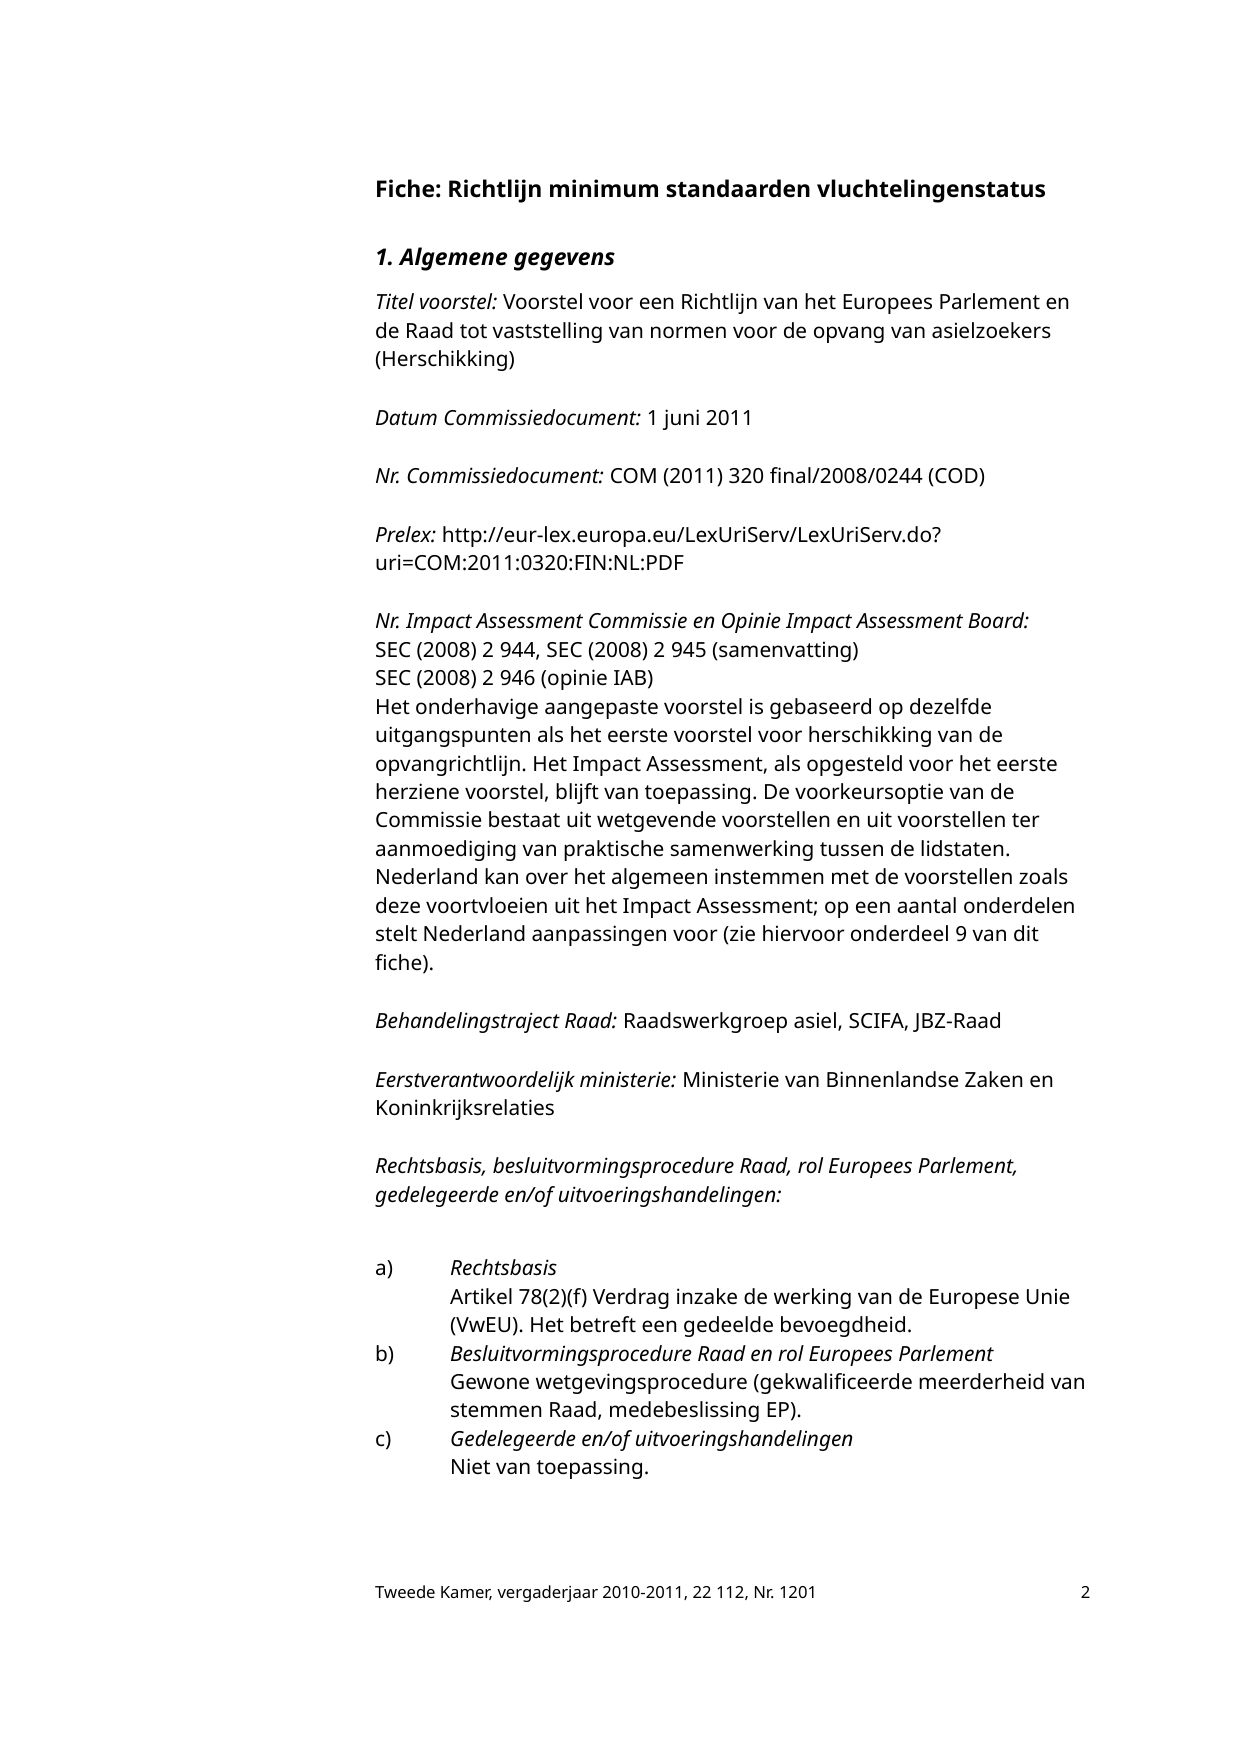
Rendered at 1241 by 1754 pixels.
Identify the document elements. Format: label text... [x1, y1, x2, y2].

text Prelex: http://eur-lex.europa.eu/LexUriServ/LexUriServ.do?uri=COM:2011:0320:FIN:NL:PDF [375, 520, 1090, 577]
list Gedelegeerde en/of uitvoeringshandelingen [375, 1424, 1090, 1452]
text Datum Commissiedocument: 1 juni 2011 [375, 403, 1090, 431]
text Nr. Commissiedocument: COM (2011) 320 final/2008/0244 (COD) [375, 461, 1090, 490]
list Niet van toepassing. [375, 1452, 1090, 1481]
text Nr. Impact Assessment Commissie en Opinie Impact Assessment Board: [375, 607, 1090, 635]
list Rechtsbasis [375, 1253, 1090, 1282]
text SEC (2008) 2 944, SEC (2008) 2 945 (samenvatting) [375, 635, 1090, 663]
text Titel voorstel: Voorstel voor een Richtlijn van het Europees Parlement en de Raad tot vaststelling van normen voor de opvang van asielzoekers (Herschikking) [375, 287, 1090, 373]
text Eerstverantwoordelijk ministerie: Ministerie van Binnenlandse Zaken en Koninkrijksrelaties [375, 1065, 1090, 1122]
list Gewone wetgevingsprocedure (gekwalificeerde meerderheid van stemmen Raad, medebeslissing EP). [375, 1367, 1090, 1424]
list Besluitvormingsprocedure Raad en rol Europees Parlement [375, 1339, 1090, 1367]
text Rechtsbasis, besluitvormingsprocedure Raad, rol Europees Parlement, gedelegeerde en/of uitvoeringshandelingen: [375, 1152, 1090, 1208]
subtitle Fiche: Richtlijn minimum standaarden vluchtelingenstatus [375, 172, 1090, 204]
text Het onderhavige aangepaste voorstel is gebaseerd op dezelfde uitgangspunten als het eerste voorstel voor herschikking van de opvangrichtlijn. Het Impact Assessment, als opgesteld voor het eerste herziene voorstel, blijft van toepassing. De voorkeursoptie van de Commissie bestaat uit wetgevende voorstellen en uit voorstellen ter aanmoediging van praktische samenwerking tussen de lidstaten. Nederland kan over het algemeen instemmen met de voorstellen zoals deze voortvloeien uit het Impact Assessment; op een aantal onderdelen stelt Nederland aanpassingen voor (zie hiervoor onderdeel 9 van dit fiche). [375, 692, 1090, 976]
list Artikel 78(2)(f) Verdrag inzake de werking van de Europese Unie (VwEU). Het betreft een gedeelde bevoegdheid. [375, 1282, 1090, 1339]
text SEC (2008) 2 946 (opinie IAB) [375, 663, 1090, 692]
text Behandelingstraject Raad: Raadswerkgroep asiel, SCIFA, JBZ-Raad [375, 1006, 1090, 1035]
subtitle 1. Algemene gegevens [375, 241, 1090, 272]
